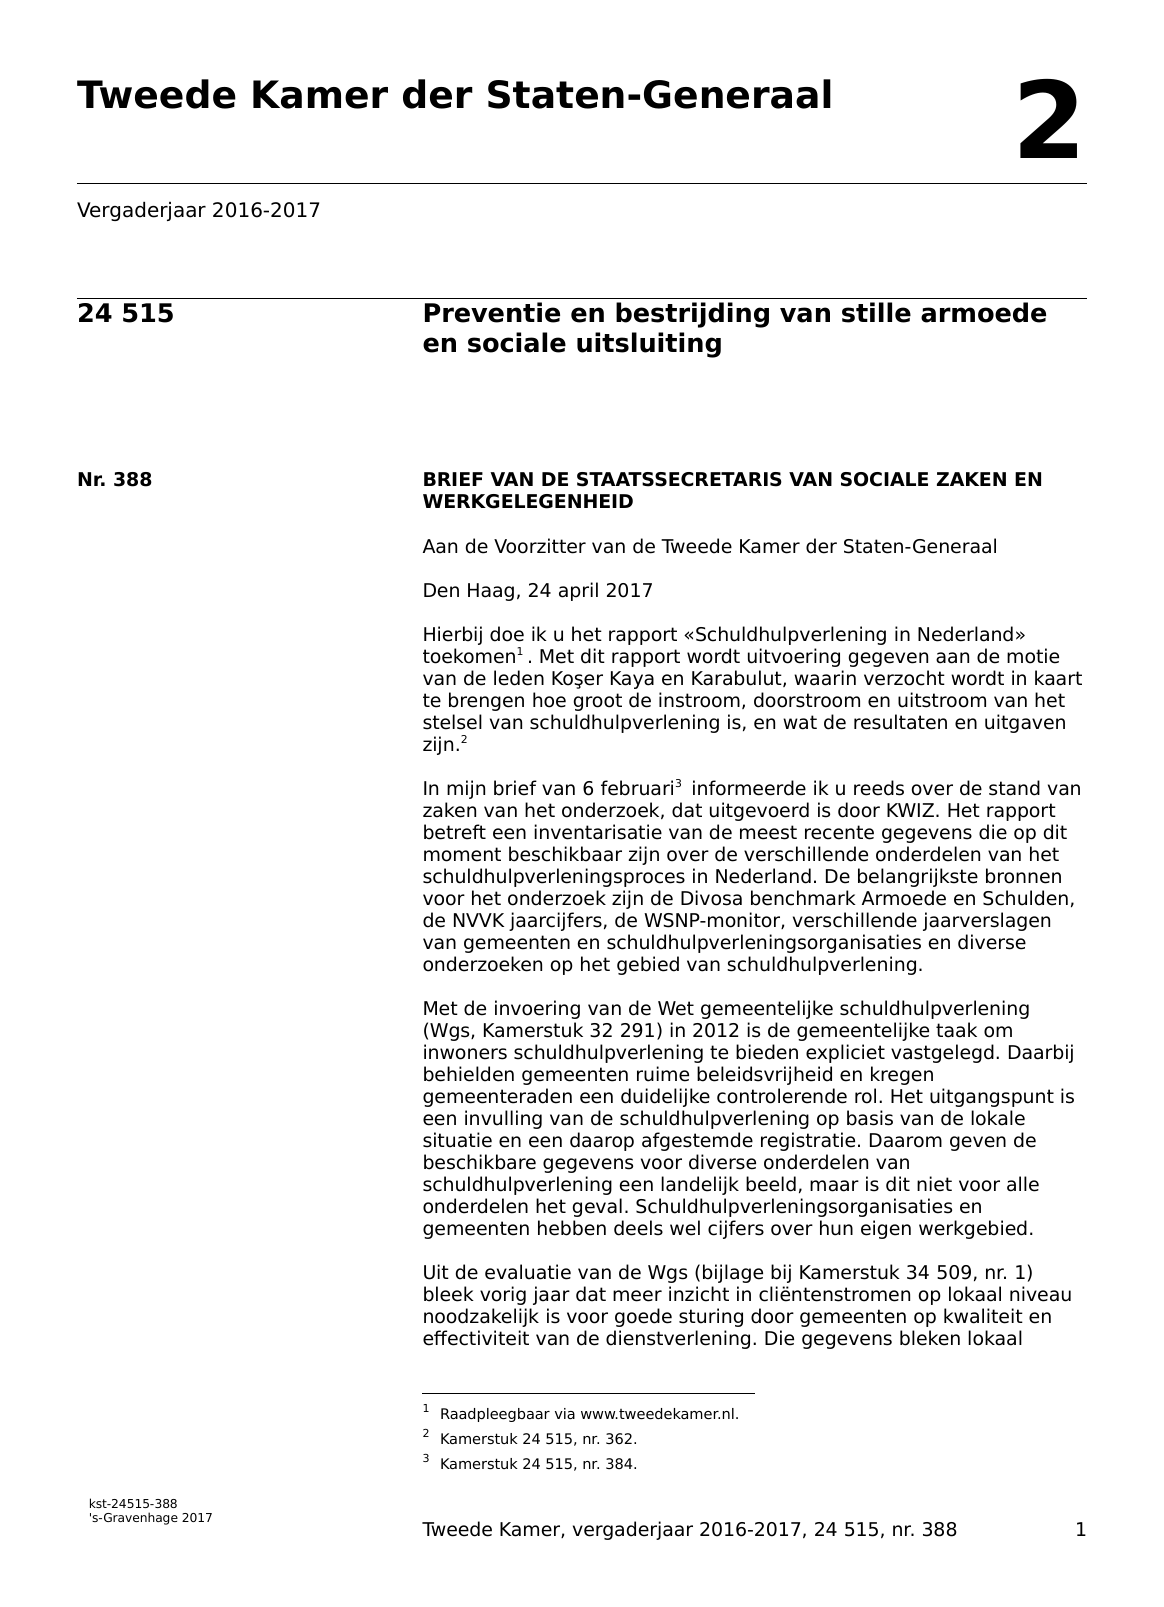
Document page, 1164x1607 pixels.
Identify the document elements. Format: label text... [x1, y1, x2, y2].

subtitle 24 515 Preventie en bestrijding van stille armoede en sociale uitsluiting [77, 299, 1087, 358]
text Raadpleegbaar via www.tweedekamer.nl. [422, 1402, 1087, 1424]
text Met de invoering van de Wet gemeentelijke schuldhulpverlening (Wgs, Kamerstuk 32 291) in 2012 is de gemeentelijke taak om inwoners schuldhulpverlening te bieden expliciet vastgelegd. Daarbij behielden gemeenten ruime beleidsvrijheid en kregen gemeenteraden een duidelijke controlerende rol. Het uitgangspunt is een invulling van de schuldhulpverlening op basis van de lokale situatie en een daarop afgestemde registratie. Daarom geven de beschikbare gegevens voor diverse onderdelen van schuldhulpverlening een landelijk beeld, maar is dit niet voor alle onderdelen het geval. Schuldhulpverleningsorganisaties en gemeenten hebben deels wel cijfers over hun eigen werkgebied. [422, 998, 1087, 1240]
table_cell Vergaderjaar 2016-2017 [77, 184, 1087, 298]
text Kamerstuk 24 515, nr. 384. [422, 1452, 1087, 1474]
text Hierbij doe ik u het rapport «Schuldhulpverlening in Nederland» toekomen. Met dit rapport wordt uitvoering gegeven aan de motie van de leden Koşer Kaya en Karabulut, waarin verzocht wordt in kaart te brengen hoe groot de instroom, doorstroom en uitstroom van het stelsel van schuldhulpverlening is, en wat de resultaten en uitgaven zijn. [422, 624, 1087, 756]
text Kamerstuk 24 515, nr. 362. [422, 1427, 1087, 1449]
table_header 2 [886, 59, 1087, 183]
text kst-24515-388 [88, 1497, 323, 1511]
table_header Tweede Kamer der Staten-Generaal [77, 59, 886, 183]
text Den Haag, 24 april 2017 [422, 580, 1087, 602]
text Aan de Voorzitter van de Tweede Kamer der Staten-Generaal [422, 536, 1087, 557]
text In mijn brief van 6 februari informeerde ik u reeds over de stand van zaken van het onderzoek, dat uitgevoerd is door KWIZ. Het rapport betreft een inventarisatie van de meest recente gegevens die op dit moment beschikbaar zijn over de verschillende onderdelen van het schuldhulpverleningsproces in Nederland. De belangrijkste bronnen voor het onderzoek zijn de Divosa benchmark Armoede en Schulden, de NVVK jaarcijfers, de WSNP-monitor, verschillende jaarverslagen van gemeenten en schuldhulpverleningsorganisaties en diverse onderzoeken op het gebied van schuldhulpverlening. [422, 778, 1087, 976]
text 's-Gravenhage 2017 [88, 1511, 323, 1525]
text Uit de evaluatie van de Wgs (bijlage bij Kamerstuk 34 509, nr. 1) bleek vorig jaar dat meer inzicht in cliëntenstromen op lokaal niveau noodzakelijk is voor goede sturing door gemeenten op kwaliteit en effectiviteit van de dienstverlening. Die gegevens bleken lokaal [422, 1262, 1087, 1350]
subtitle Nr. 388 BRIEF VAN DE STAATSSECRETARIS VAN SOCIALE ZAKEN EN WERKGELEGENHEID [77, 469, 1087, 513]
